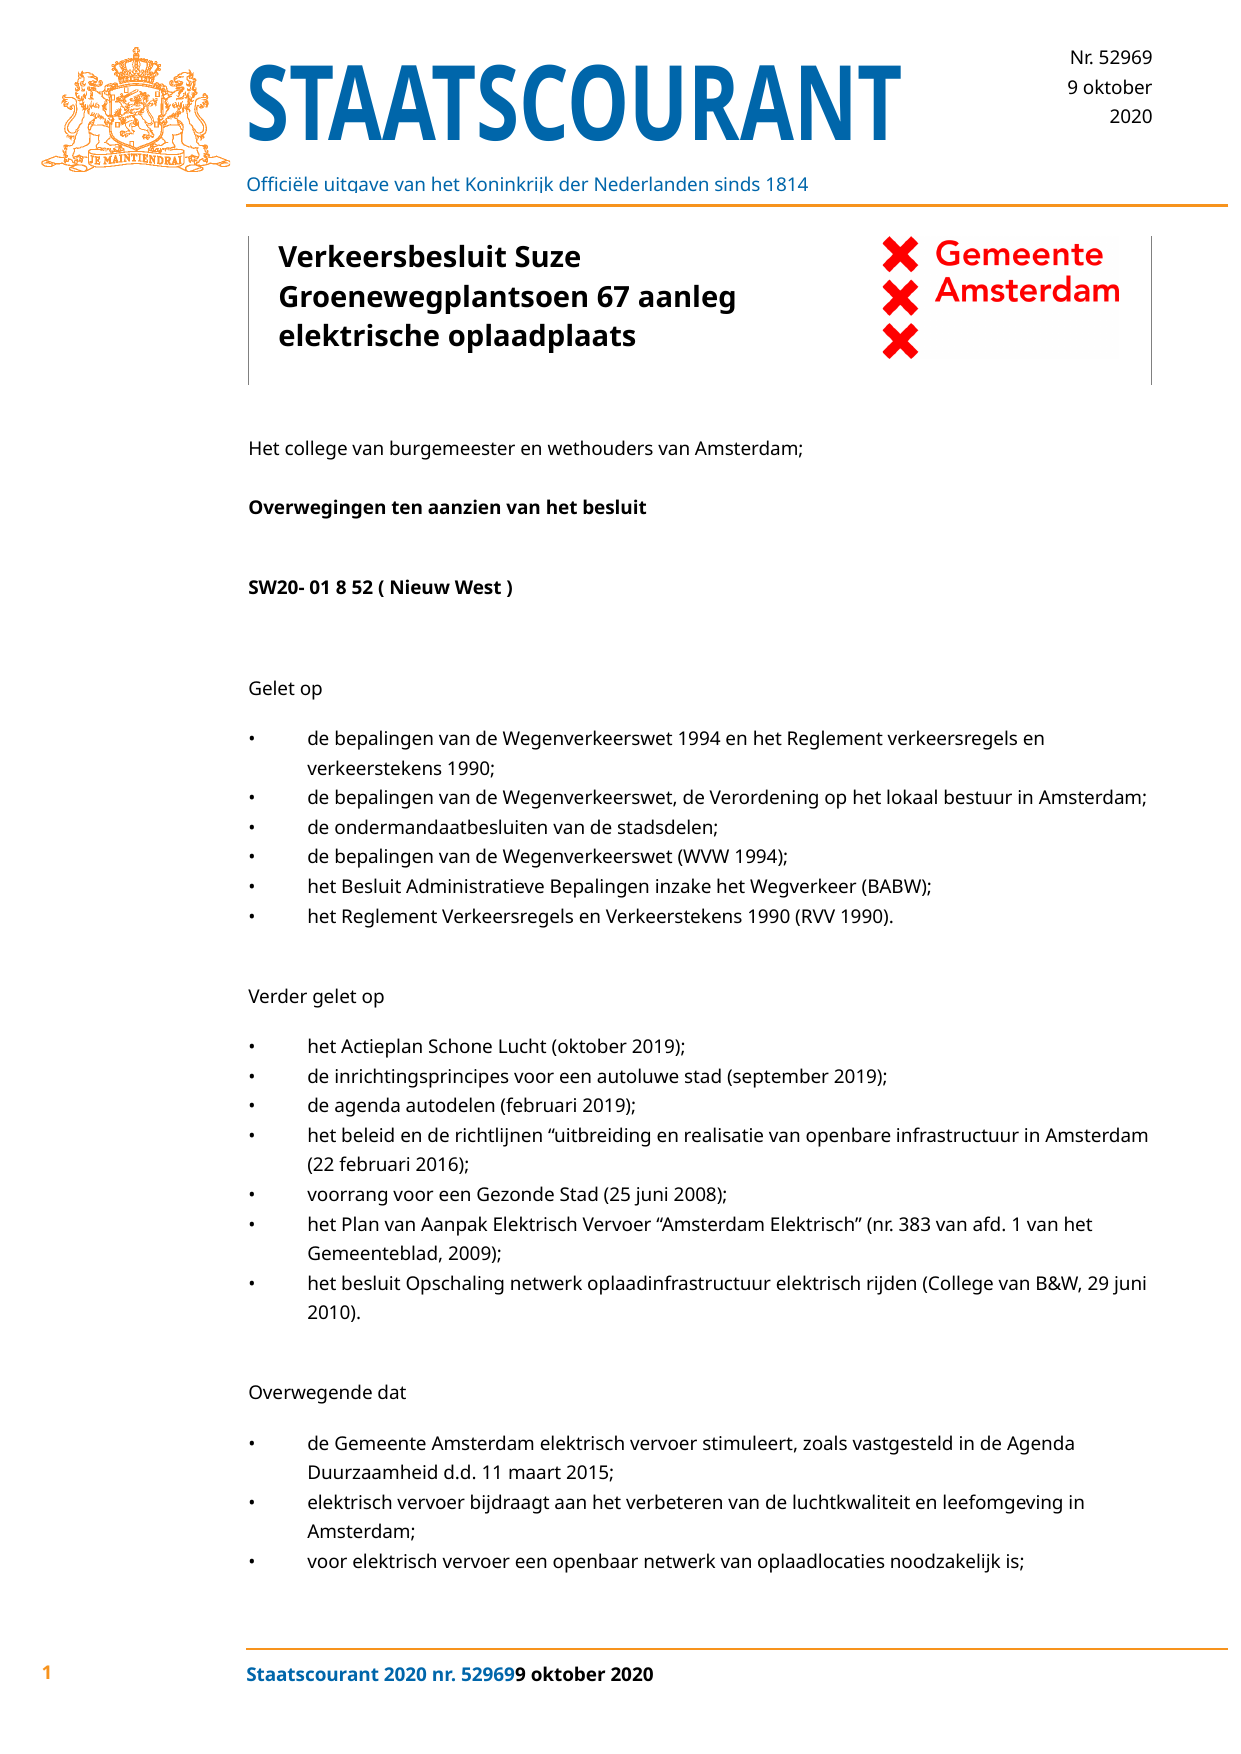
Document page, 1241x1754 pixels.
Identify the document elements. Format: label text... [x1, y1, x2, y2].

text Verder gelet op [248, 983, 1152, 1009]
text Overwegende dat [248, 1379, 1152, 1405]
list de Gemeente Amsterdam elektrisch vervoer stimuleert, zoals vastgesteld in de Agenda Duurzaamheid d.d. 11 maart 2015; [248, 1430, 1152, 1485]
text Het college van burgemeester en wethouders van Amsterdam; [248, 435, 1152, 461]
list het besluit Opschaling netwerk oplaadinfrastructuur elektrisch rijden (College van B&W, 29 juni 2010). [248, 1270, 1152, 1325]
list de bepalingen van de Wegenverkeerswet 1994 en het Reglement verkeersregels en verkeerstekens 1990; [248, 725, 1152, 781]
picture [882, 236, 1119, 359]
list het Actieplan Schone Lucht (oktober 2019); [248, 1033, 1152, 1059]
list het Besluit Administratieve Bepalingen inzake het Wegverkeer (BABW); [248, 873, 1152, 899]
text Gelet op [248, 675, 1152, 701]
table_header [850, 236, 1151, 385]
list de ondermandaatbesluiten van de stadsdelen; [248, 814, 1152, 840]
picture [41, 47, 231, 172]
list de bepalingen van de Wegenverkeerswet, de Verordening op het lokaal bestuur in Amsterdam; [248, 784, 1152, 810]
list de inrichtingsprincipes voor een autoluwe stad (september 2019); [248, 1063, 1152, 1089]
list het Plan van Aanpak Elektrisch Vervoer “Amsterdam Elektrisch” (nr. 383 van afd. 1 van het Gemeenteblad, 2009); [248, 1211, 1152, 1266]
table_header Verkeersbesluit Suze Groenewegplantsoen 67 aanleg elektrische oplaadplaats [249, 236, 850, 385]
list de bepalingen van de Wegenverkeerswet (WVW 1994); [248, 844, 1152, 869]
list elektrisch vervoer bijdraagt aan het verbeteren van de luchtkwaliteit en leefomgeving in Amsterdam; [248, 1489, 1152, 1544]
text Overwegingen ten aanzien van het besluit [248, 494, 1152, 520]
list het Reglement Verkeersregels en Verkeerstekens 1990 (RVV 1990). [248, 903, 1152, 929]
list het beleid en de richtlijnen “uitbreiding en realisatie van openbare infrastructuur in Amsterdam (22 februari 2016); [248, 1122, 1152, 1177]
list de agenda autodelen (februari 2019); [248, 1092, 1152, 1118]
list voor elektrisch vervoer een openbaar netwerk van oplaadlocaties noodzakelijk is; [248, 1548, 1152, 1574]
list voorrang voor een Gezonde Stad (25 juni 2008); [248, 1181, 1152, 1207]
text SW20- 01 8 52 ( Nieuw West ) [248, 574, 1152, 600]
